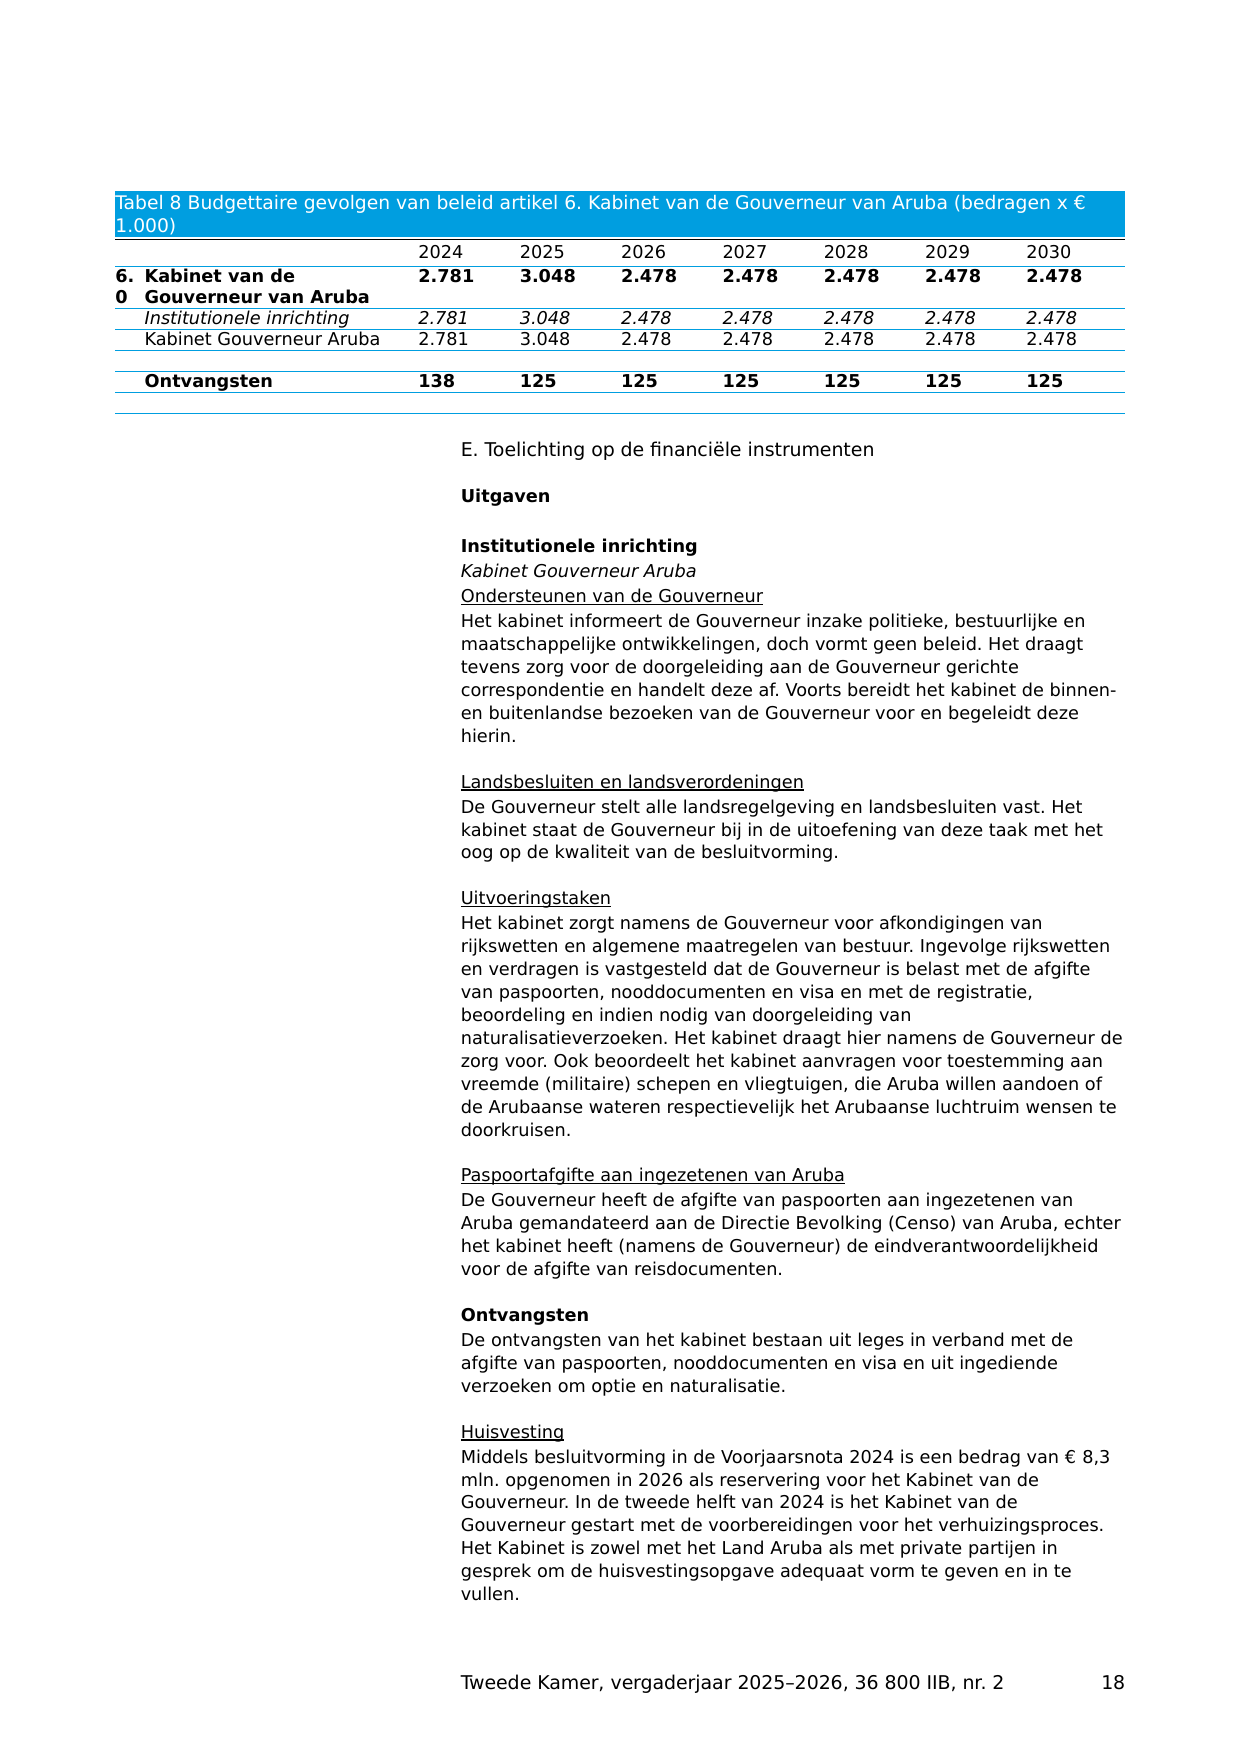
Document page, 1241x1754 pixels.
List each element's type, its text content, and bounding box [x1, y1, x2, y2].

table_cell [618, 351, 719, 371]
table_cell 2028 [821, 240, 922, 266]
table_cell 2.478 [618, 330, 719, 350]
text Institutionele inrichting [461, 534, 1125, 557]
table_cell 2.478 [719, 309, 821, 328]
text Uitgaven [461, 484, 1125, 507]
table_cell [115, 372, 141, 392]
table_cell [517, 351, 618, 371]
table_cell Kabinet Gouverneur Aruba [141, 330, 415, 350]
table_cell Institutionele inrichting [141, 309, 415, 328]
table_cell 125 [922, 372, 1023, 392]
text Kabinet Gouverneur Aruba [461, 559, 1125, 582]
table_cell [115, 309, 141, 328]
table_cell 2026 [618, 240, 719, 266]
table_cell 2.478 [922, 330, 1023, 350]
table_cell 2.478 [821, 309, 922, 328]
table_cell 2.478 [618, 267, 719, 307]
table_cell [922, 351, 1023, 371]
table_cell [115, 240, 141, 266]
text Landsbesluiten en landsverordeningen [461, 770, 1125, 793]
table_cell [115, 330, 141, 350]
table_cell 6.0 [115, 267, 141, 307]
table_cell [922, 393, 1023, 413]
table_cell [141, 240, 415, 266]
table_cell [115, 393, 141, 413]
table_cell 125 [719, 372, 821, 392]
table_cell [821, 393, 922, 413]
table_cell 2.478 [719, 330, 821, 350]
table_cell 138 [415, 372, 517, 392]
table_cell 3.048 [517, 267, 618, 307]
table_cell 2029 [922, 240, 1023, 266]
table_cell [1023, 351, 1125, 371]
text Middels besluitvorming in de Voorjaarsnota 2024 is een bedrag van € 8,3 mln. opgenomen in 2026 als reservering voor het Kabinet van de Gouverneur. In de tweede helft van 2024 is het Kabinet van de Gouverneur gestart met de voorbereidingen voor het verhuizingsproces. Het Kabinet is zowel met het Land Aruba als met private partijen in gesprek om de huisvestingsopgave adequaat vorm te geven en in te vullen. [461, 1445, 1125, 1605]
table_cell 2.781 [415, 330, 517, 350]
table_cell 3.048 [517, 330, 618, 350]
table_cell 2.781 [415, 267, 517, 307]
table_cell 125 [1023, 372, 1125, 392]
table_cell [719, 351, 821, 371]
table_cell [821, 351, 922, 371]
table_cell 2.478 [618, 309, 719, 328]
text Uitvoeringstaken [461, 886, 1125, 909]
table_cell 2.478 [821, 330, 922, 350]
text De Gouverneur heeft de afgifte van paspoorten aan ingezetenen van Aruba gemandateerd aan de Directie Bevolking (Censo) van Aruba, echter het kabinet heeft (namens de Gouverneur) de eindverantwoordelĳkheid voor de afgifte van reisdocumenten. [461, 1188, 1125, 1280]
table_cell 125 [821, 372, 922, 392]
table_cell [719, 393, 821, 413]
table_cell 125 [618, 372, 719, 392]
table_cell 2.478 [1023, 330, 1125, 350]
table_cell 2.478 [922, 309, 1023, 328]
table_cell 2.478 [821, 267, 922, 307]
text Ondersteunen van de Gouverneur [461, 584, 1125, 607]
table_cell [618, 393, 719, 413]
table_cell 2024 [415, 240, 517, 266]
text Ontvangsten [461, 1303, 1125, 1326]
table_cell [141, 351, 415, 371]
table_cell [141, 393, 415, 413]
table_cell 2.478 [1023, 267, 1125, 307]
table_cell 2030 [1023, 240, 1125, 266]
text De Gouverneur stelt alle landsregelgeving en landsbesluiten vast. Het kabinet staat de Gouverneur bĳ in de uitoefening van deze taak met het oog op de kwaliteit van de besluitvorming. [461, 795, 1125, 863]
table_cell 3.048 [517, 309, 618, 328]
table_cell Kabinet van de Gouverneur van Aruba [141, 267, 415, 307]
text Het kabinet zorgt namens de Gouverneur voor afkondigingen van rĳkswetten en algemene maatregelen van bestuur. Ingevolge rĳkswetten en verdragen is vastgesteld dat de Gouverneur is belast met de afgifte van paspoorten, nooddocumenten en visa en met de registratie, beoordeling en indien nodig van doorgeleiding van naturalisatieverzoeken. Het kabinet draagt hier namens de Gouverneur de zorg voor. Ook beoordeelt het kabinet aanvragen voor toestemming aan vreemde (militaire) schepen en vliegtuigen, die Aruba willen aandoen of de Arubaanse wateren respectievelĳk het Arubaanse luchtruim wensen te doorkruisen. [461, 911, 1125, 1141]
table_cell 2.781 [415, 309, 517, 328]
table_cell [1023, 393, 1125, 413]
table_cell 2.478 [1023, 309, 1125, 328]
title E. Toelichting op de financiële instrumenten [461, 439, 1125, 461]
text De ontvangsten van het kabinet bestaan uit leges in verband met de afgifte van paspoorten, nooddocumenten en visa en uit ingediende verzoeken om optie en naturalisatie. [461, 1328, 1125, 1397]
table_cell 2.478 [922, 267, 1023, 307]
table_cell 2025 [517, 240, 618, 266]
table_cell [415, 393, 517, 413]
table_cell [517, 393, 618, 413]
table_cell [115, 351, 141, 371]
text Het kabinet informeert de Gouverneur inzake politieke, bestuurlĳke en maatschappelĳke ontwikkelingen, doch vormt geen beleid. Het draagt tevens zorg voor de doorgeleiding aan de Gouverneur gerichte correspondentie en handelt deze af. Voorts bereidt het kabinet de binnen- en buitenlandse bezoeken van de Gouverneur voor en begeleidt deze hierin. [461, 609, 1125, 747]
table_cell Ontvangsten [141, 372, 415, 392]
text Huisvesting [461, 1420, 1125, 1443]
table_cell [415, 351, 517, 371]
table_cell 2027 [719, 240, 821, 266]
table_cell 2.478 [719, 267, 821, 307]
table_cell 125 [517, 372, 618, 392]
text Paspoortafgifte aan ingezetenen van Aruba [461, 1163, 1125, 1186]
